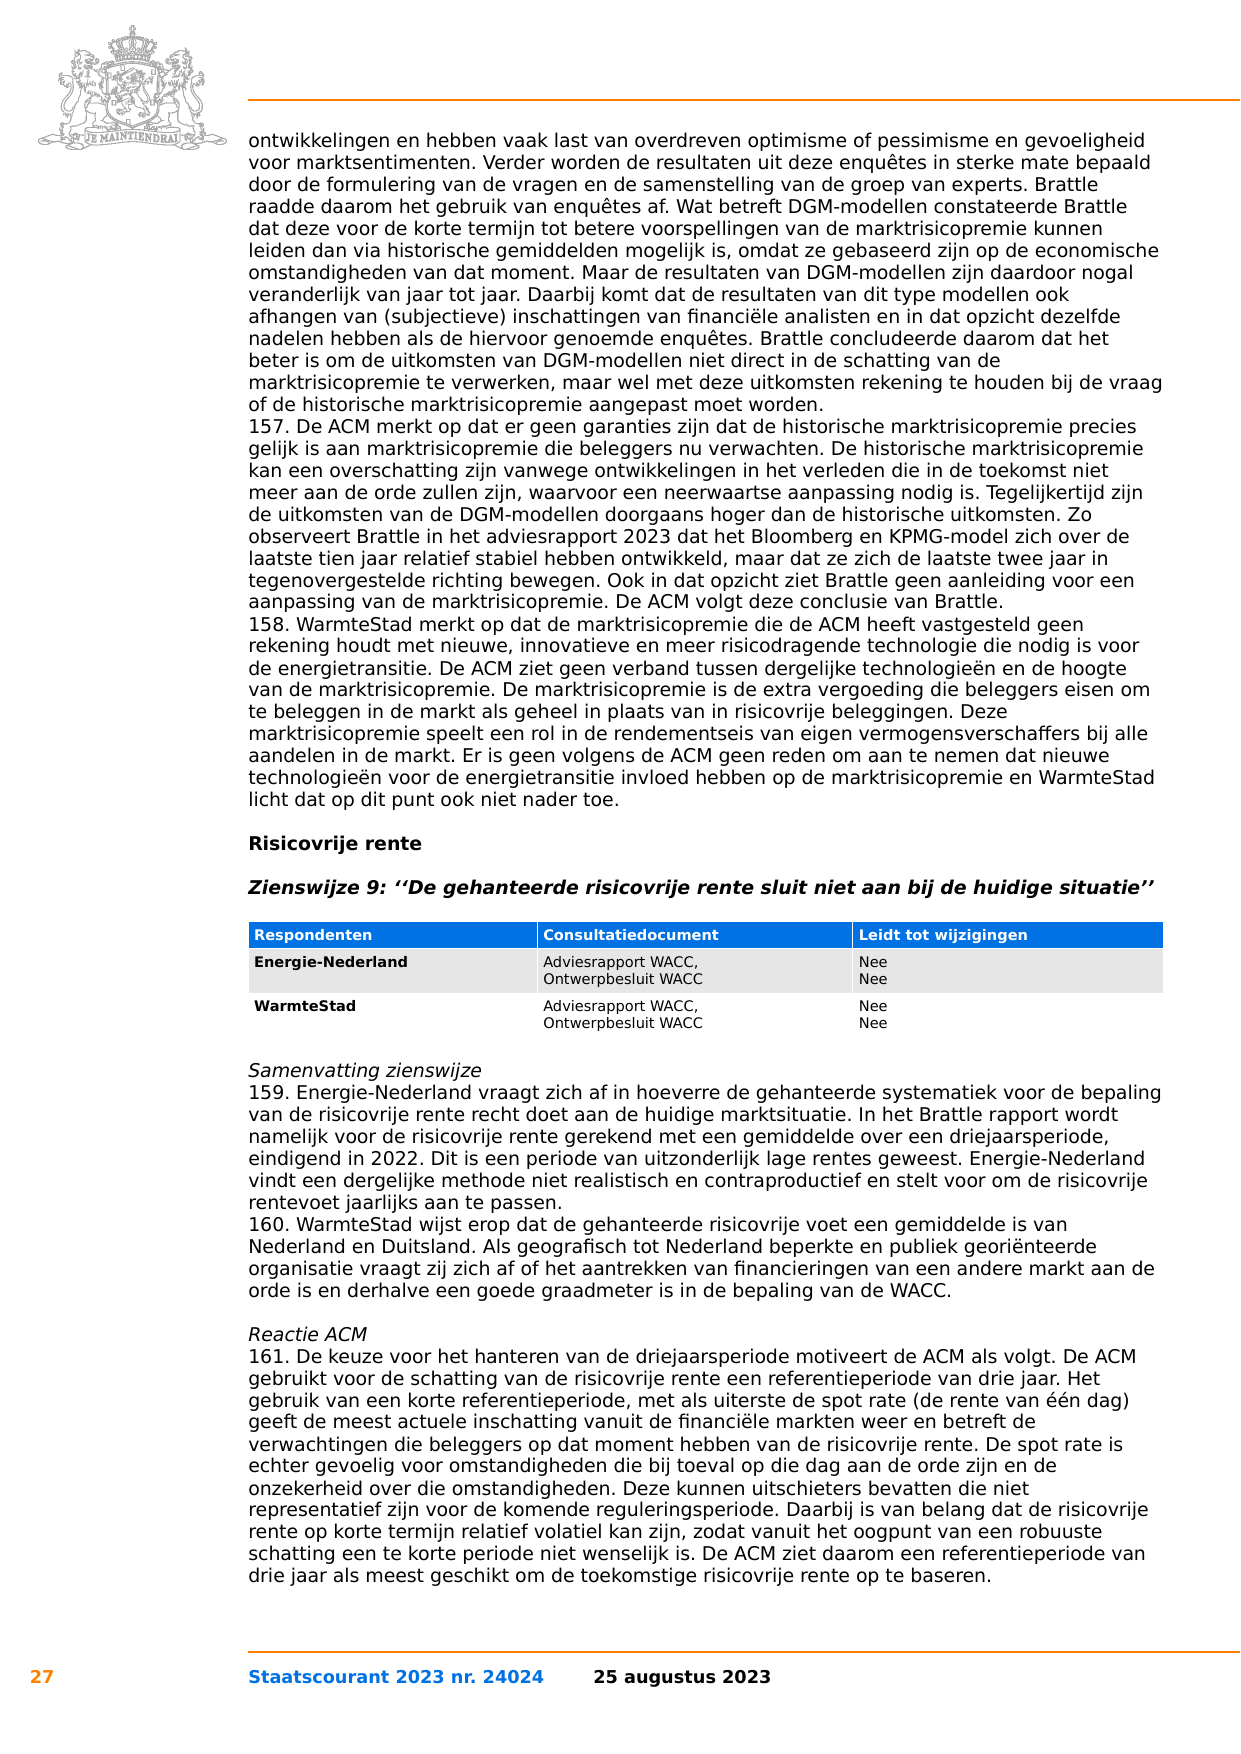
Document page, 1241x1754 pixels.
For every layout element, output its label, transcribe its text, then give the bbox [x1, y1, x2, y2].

subtitle Reactie ACM [248, 1323, 1163, 1346]
text 161. De keuze voor het hanteren van de driejaarsperiode motiveert de ACM als volgt. De ACM gebruikt voor de schatting van de risicovrije rente een referentieperiode van drie jaar. Het gebruik van een korte referentieperiode, met als uiterste de spot rate (de rente van één dag) geeft de meest actuele inschatting vanuit de financiële markten weer en betreft de verwachtingen die beleggers op dat moment hebben van de risicovrije rente. De spot rate is echter gevoelig voor omstandigheden die bij toeval op die dag aan de orde zijn en de onzekerheid over die omstandigheden. Deze kunnen uitschieters bevatten die niet representatief zijn voor de komende reguleringsperiode. Daarbij is van belang dat de risicovrije rente op korte termijn relatief volatiel kan zijn, zodat vanuit het oogpunt van een robuuste schatting een te korte periode niet wenselijk is. De ACM ziet daarom een referentieperiode van drie jaar als meest geschikt om de toekomstige risicovrije rente op te baseren. [248, 1346, 1163, 1587]
subtitle Zienswijze 9: ‘‘De gehanteerde risicovrije rente sluit niet aan bij de huidige situatie’’ [248, 877, 1163, 899]
subtitle Risicovrije rente [248, 833, 1163, 855]
table_cell Nee Nee [853, 994, 1163, 1037]
text 157. De ACM merkt op dat er geen garanties zijn dat de historische marktrisicopremie precies gelijk is aan marktrisicopremie die beleggers nu verwachten. De historische marktrisicopremie kan een overschatting zijn vanwege ontwikkelingen in het verleden die in de toekomst niet meer aan de orde zullen zijn, waarvoor een neerwaartse aanpassing nodig is. Tegelijkertijd zijn de uitkomsten van de DGM-modellen doorgaans hoger dan de historische uitkomsten. Zo observeert Brattle in het adviesrapport 2023 dat het Bloomberg en KPMG-model zich over de laatste tien jaar relatief stabiel hebben ontwikkeld, maar dat ze zich de laatste twee jaar in tegenovergestelde richting bewegen. Ook in dat opzicht ziet Brattle geen aanleiding voor een aanpassing van de marktrisicopremie. De ACM volgt deze conclusie van Brattle. [248, 416, 1163, 613]
text 159. Energie-Nederland vraagt zich af in hoeverre de gehanteerde systematiek voor de bepaling van de risicovrije rente recht doet aan de huidige marktsituatie. In het Brattle rapport wordt namelijk voor de risicovrije rente gerekend met een gemiddelde over een driejaarsperiode, eindigend in 2022. Dit is een periode van uitzonderlijk lage rentes geweest. Energie-Nederland vindt een dergelijke methode niet realistisch en contraproductief en stelt voor om de risicovrije rentevoet jaarlijks aan te passen. [248, 1082, 1163, 1214]
table_cell Adviesrapport WACC, Ontwerpbesluit WACC [538, 994, 852, 1037]
text 158. WarmteStad merkt op dat de marktrisicopremie die de ACM heeft vastgesteld geen rekening houdt met nieuwe, innovatieve en meer risicodragende technologie die nodig is voor de energietransitie. De ACM ziet geen verband tussen dergelijke technologieën en de hoogte van de marktrisicopremie. De marktrisicopremie is de extra vergoeding die beleggers eisen om te beleggen in de markt als geheel in plaats van in risicovrije beleggingen. Deze marktrisicopremie speelt een rol in de rendementseis van eigen vermogensverschaffers bij alle aandelen in de markt. Er is geen volgens de ACM geen reden om aan te nemen dat nieuwe technologieën voor de energietransitie invloed hebben op de marktrisicopremie en WarmteStad licht dat op dit punt ook niet nader toe. [248, 613, 1163, 811]
table_cell Energie-Nederland [249, 949, 537, 993]
text 160. WarmteStad wijst erop dat de gehanteerde risicovrije voet een gemiddelde is van Nederland en Duitsland. Als geografisch tot Nederland beperkte en publiek georiënteerde organisatie vraagt zij zich af of het aantrekken van financieringen van een andere markt aan de orde is en derhalve een goede graadmeter is in de bepaling van de WACC. [248, 1214, 1163, 1302]
picture [38, 25, 227, 150]
subtitle Samenvatting zienswijze [248, 1060, 1163, 1082]
table_header Consultatiedocument [538, 922, 852, 948]
table_header Respondenten [249, 922, 537, 948]
table_cell Nee Nee [853, 949, 1163, 993]
text ontwikkelingen en hebben vaak last van overdreven optimisme of pessimisme en gevoeligheid voor marktsentimenten. Verder worden de resultaten uit deze enquêtes in sterke mate bepaald door de formulering van de vragen en de samenstelling van de groep van experts. Brattle raadde daarom het gebruik van enquêtes af. Wat betreft DGM-modellen constateerde Brattle dat deze voor de korte termijn tot betere voorspellingen van de marktrisicopremie kunnen leiden dan via historische gemiddelden mogelijk is, omdat ze gebaseerd zijn op de economische omstandigheden van dat moment. Maar de resultaten van DGM-modellen zijn daardoor nogal veranderlijk van jaar tot jaar. Daarbij komt dat de resultaten van dit type modellen ook afhangen van (subjectieve) inschattingen van financiële analisten en in dat opzicht dezelfde nadelen hebben als de hiervoor genoemde enquêtes. Brattle concludeerde daarom dat het beter is om de uitkomsten van DGM-modellen niet direct in de schatting van de marktrisicopremie te verwerken, maar wel met deze uitkomsten rekening te houden bij de vraag of de historische marktrisicopremie aangepast moet worden. [248, 130, 1163, 416]
table_cell WarmteStad [249, 994, 537, 1037]
table_header Leidt tot wijzigingen [853, 922, 1163, 948]
table_cell Adviesrapport WACC, Ontwerpbesluit WACC [538, 949, 852, 993]
